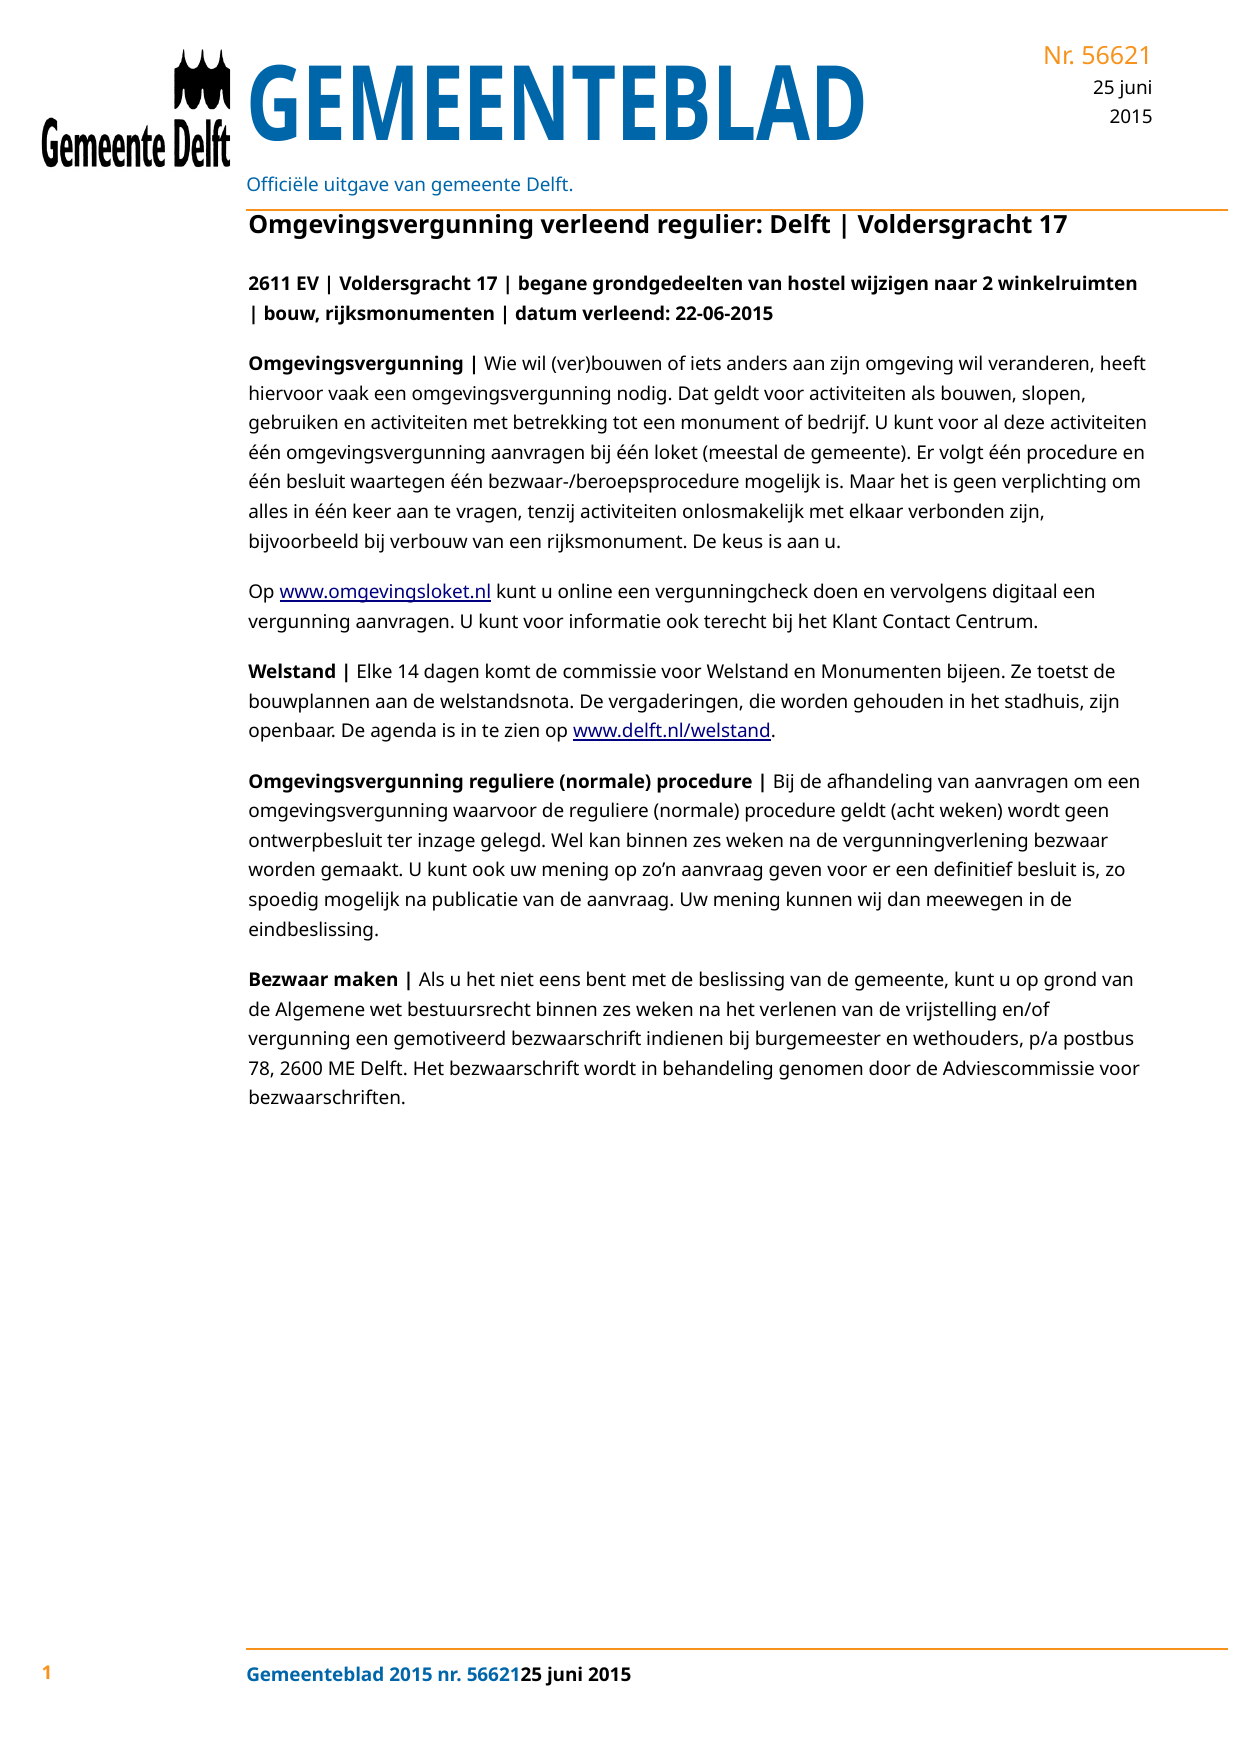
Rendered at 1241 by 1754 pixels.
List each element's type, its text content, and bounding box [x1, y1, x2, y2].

picture [41, 47, 231, 172]
text 2611 EV | Voldersgracht 17 | begane grondgedeelten van hostel wijzigen naar 2 winkelruimten | bouw, rijksmonumenten | datum verleend: 22-06-2015 [248, 270, 1152, 326]
text Op www.omgevingsloket.nl kunt u online een vergunningcheck doen en vervolgens digitaal een vergunning aanvragen. U kunt voor informatie ook terecht bij het Klant Contact Centrum. [248, 578, 1152, 633]
text Omgevingsvergunning verleend regulier: Delft | Voldersgracht 17 [248, 211, 1152, 241]
text Omgevingsvergunning reguliere (normale) procedure | Bij de afhandeling van aanvragen om een omgevingsvergunning waarvoor de reguliere (normale) procedure geldt (acht weken) wordt geen ontwerpbesluit ter inzage gelegd. Wel kan binnen zes weken na de vergunningverlening bezwaar worden gemaakt. U kunt ook uw mening op zo’n aanvraag geven voor er een definitief besluit is, zo spoedig mogelijk na publicatie van de aanvraag. Uw mening kunnen wij dan meewegen in de eindbeslissing. [248, 768, 1152, 941]
text Bezwaar maken | Als u het niet eens bent met de beslissing van de gemeente, kunt u op grond van de Algemene wet bestuursrecht binnen zes weken na het verlenen van de vrijstelling en/of vergunning een gemotiveerd bezwaarschrift indienen bij burgemeester en wethouders, p/a postbus 78, 2600 ME Delft. Het bezwaarschrift wordt in behandeling genomen door de Adviescommissie voor bezwaarschriften. [248, 966, 1152, 1110]
text Welstand | Elke 14 dagen komt de commissie voor Welstand en Monumenten bijeen. Ze toetst de bouwplannen aan de welstandsnota. De vergaderingen, die worden gehouden in het stadhuis, zijn openbaar. De agenda is in te zien op www.delft.nl/welstand. [248, 658, 1152, 743]
text Omgevingsvergunning | Wie wil (ver)bouwen of iets anders aan zijn omgeving wil veranderen, heeft hiervoor vaak een omgevingsvergunning nodig. Dat geldt voor activiteiten als bouwen, slopen, gebruiken en activiteiten met betrekking tot een monument of bedrijf. U kunt voor al deze activiteiten één omgevingsvergunning aanvragen bij één loket (meestal de gemeente). Er volgt één procedure en één besluit waartegen één bezwaar-/beroepsprocedure mogelijk is. Maar het is geen verplichting om alles in één keer aan te vragen, tenzij activiteiten onlosmakelijk met elkaar verbonden zijn, bijvoorbeeld bij verbouw van een rijksmonument. De keus is aan u. [248, 350, 1152, 553]
